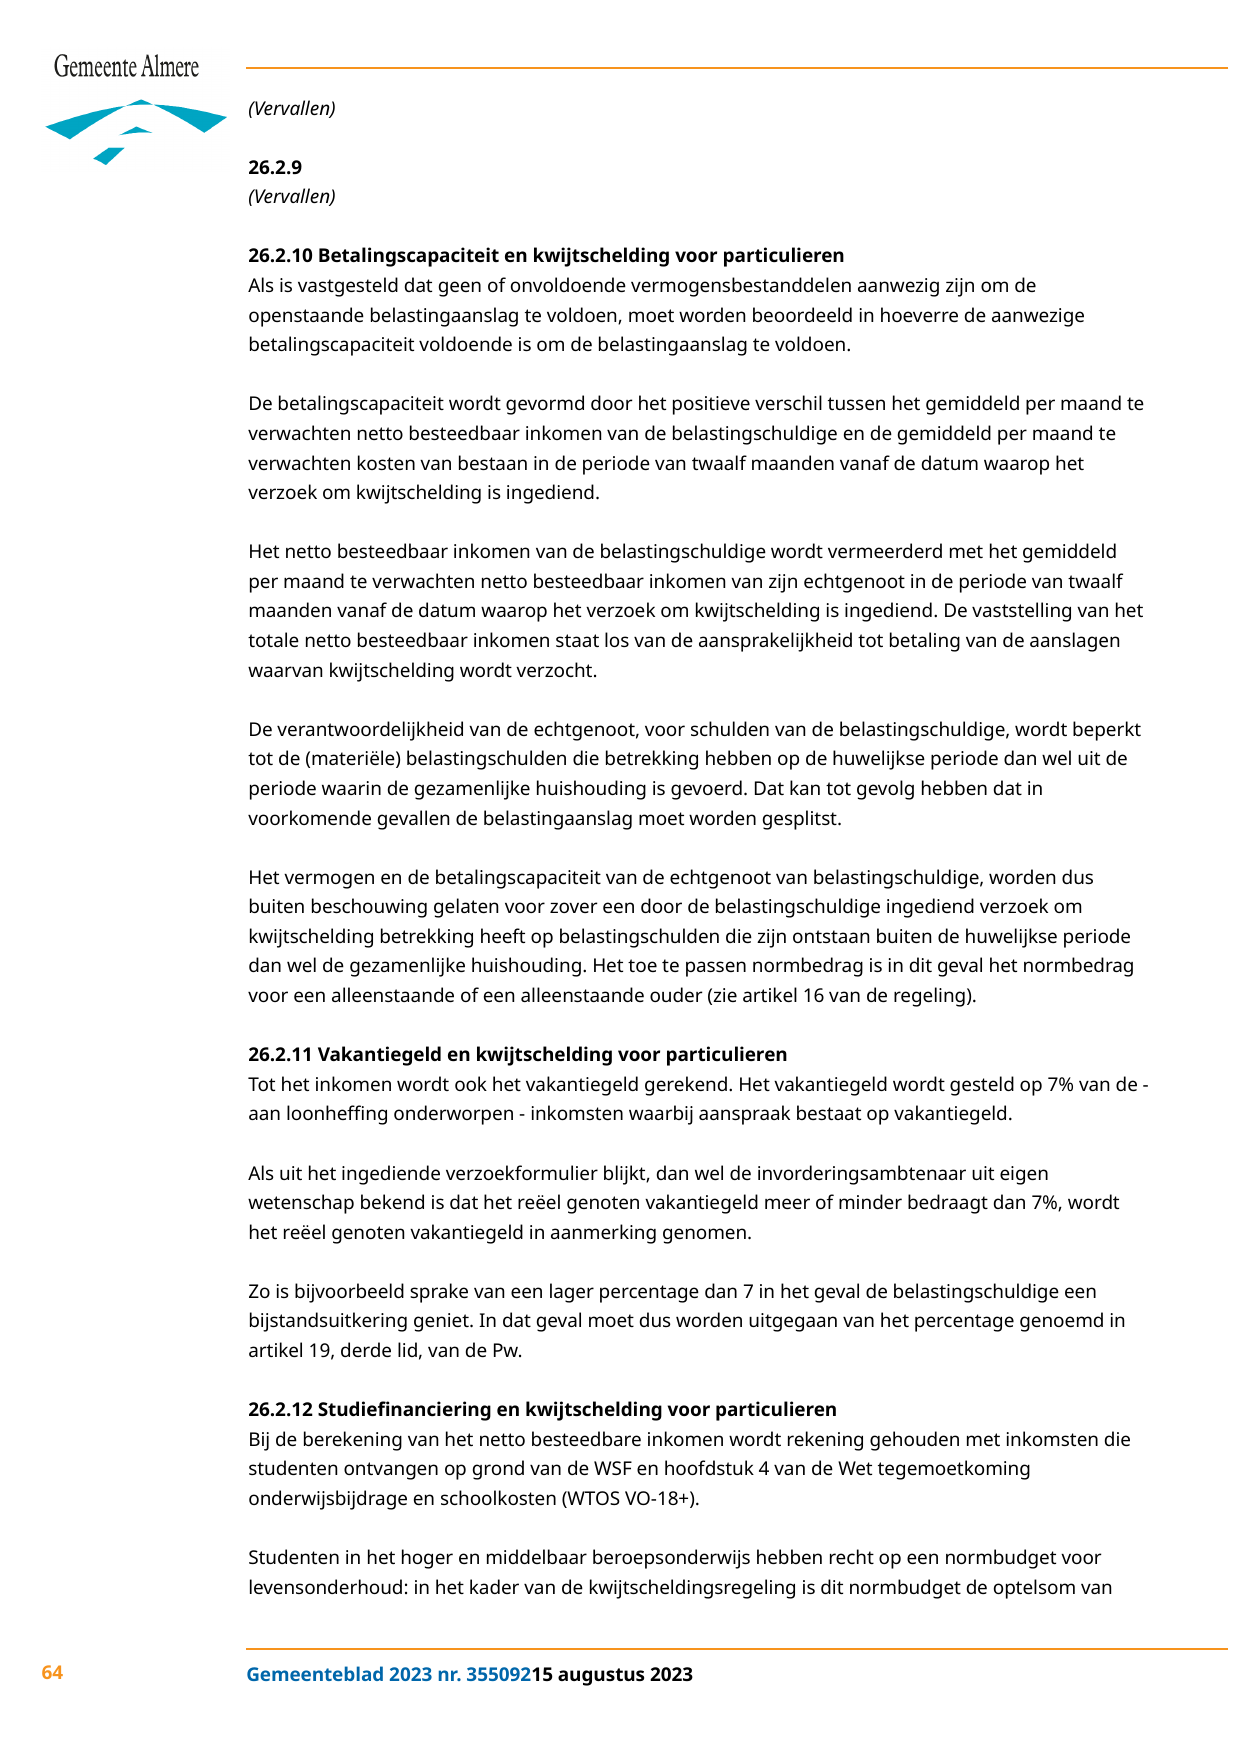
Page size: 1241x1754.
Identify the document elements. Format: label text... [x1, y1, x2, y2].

text Zo is bijvoorbeeld sprake van een lager percentage dan 7 in het geval de belastingschuldige een bijstandsuitkering geniet. In dat geval moet dus worden uitgegaan van het percentage genoemd in artikel 19, derde lid, van de Pw. [248, 1278, 1152, 1363]
text Als is vastgesteld dat geen of onvoldoende vermogensbestanddelen aanwezig zijn om de openstaande belastingaanslag te voldoen, moet worden beoordeeld in hoeverre de aanwezige betalingscapaciteit voldoende is om de belastingaanslag te voldoen. [248, 272, 1152, 357]
text 26.2.10 Betalingscapaciteit en kwijtschelding voor particulieren [248, 243, 1152, 268]
picture [41, 47, 231, 172]
text 26.2.11 Vakantiegeld en kwijtschelding voor particulieren [248, 1041, 1152, 1067]
text (Vervallen) [248, 183, 1152, 209]
text De verantwoordelijkheid van de echtgenoot, voor schulden van de belastingschuldige, wordt beperkt tot de (materiële) belastingschulden die betrekking hebben op de huwelijkse periode dan wel uit de periode waarin de gezamenlijke huishouding is gevoerd. Dat kan tot gevolg hebben dat in voorkomende gevallen de belastingaanslag moet worden gesplitst. [248, 716, 1152, 831]
text 26.2.12 Studiefinanciering en kwijtschelding voor particulieren [248, 1396, 1152, 1422]
text Tot het inkomen wordt ook het vakantiegeld gerekend. Het vakantiegeld wordt gesteld op 7% van de - aan loonheffing onderworpen - inkomsten waarbij aanspraak bestaat op vakantiegeld. [248, 1071, 1152, 1126]
text 26.2.9 [248, 154, 1152, 180]
text Het netto besteedbaar inkomen van de belastingschuldige wordt vermeerderd met het gemiddeld per maand te verwachten netto besteedbaar inkomen van zijn echtgenoot in de periode van twaalf maanden vanaf de datum waarop het verzoek om kwijtschelding is ingediend. De vaststelling van het totale netto besteedbaar inkomen staat los van de aansprakelijkheid tot betaling van de aanslagen waarvan kwijtschelding wordt verzocht. [248, 538, 1152, 683]
text Studenten in het hoger en middelbaar beroepsonderwijs hebben recht op een normbudget voor levensonderhoud: in het kader van de kwijtscheldingsregeling is dit normbudget de optelsom van [248, 1544, 1152, 1600]
text Als uit het ingediende verzoekformulier blijkt, dan wel de invorderingsambtenaar uit eigen wetenschap bekend is dat het reëel genoten vakantiegeld meer of minder bedraagt dan 7%, wordt het reëel genoten vakantiegeld in aanmerking genomen. [248, 1160, 1152, 1245]
text (Vervallen) [248, 95, 1152, 121]
text Het vermogen en de betalingscapaciteit van de echtgenoot van belastingschuldige, worden dus buiten beschouwing gelaten voor zover een door de belastingschuldige ingediend verzoek om kwijtschelding betrekking heeft op belastingschulden die zijn ontstaan buiten de huwelijkse periode dan wel de gezamenlijke huishouding. Het toe te passen normbedrag is in dit geval het normbedrag voor een alleenstaande of een alleenstaande ouder (zie artikel 16 van de regeling). [248, 864, 1152, 1008]
text Bij de berekening van het netto besteedbare inkomen wordt rekening gehouden met inkomsten die studenten ontvangen op grond van de WSF en hoofdstuk 4 van de Wet tegemoetkoming onderwijsbijdrage en schoolkosten (WTOS VO-18+). [248, 1426, 1152, 1511]
text De betalingscapaciteit wordt gevormd door het positieve verschil tussen het gemiddeld per maand te verwachten netto besteedbaar inkomen van de belastingschuldige en de gemiddeld per maand te verwachten kosten van bestaan in de periode van twaalf maanden vanaf de datum waarop het verzoek om kwijtschelding is ingediend. [248, 391, 1152, 505]
